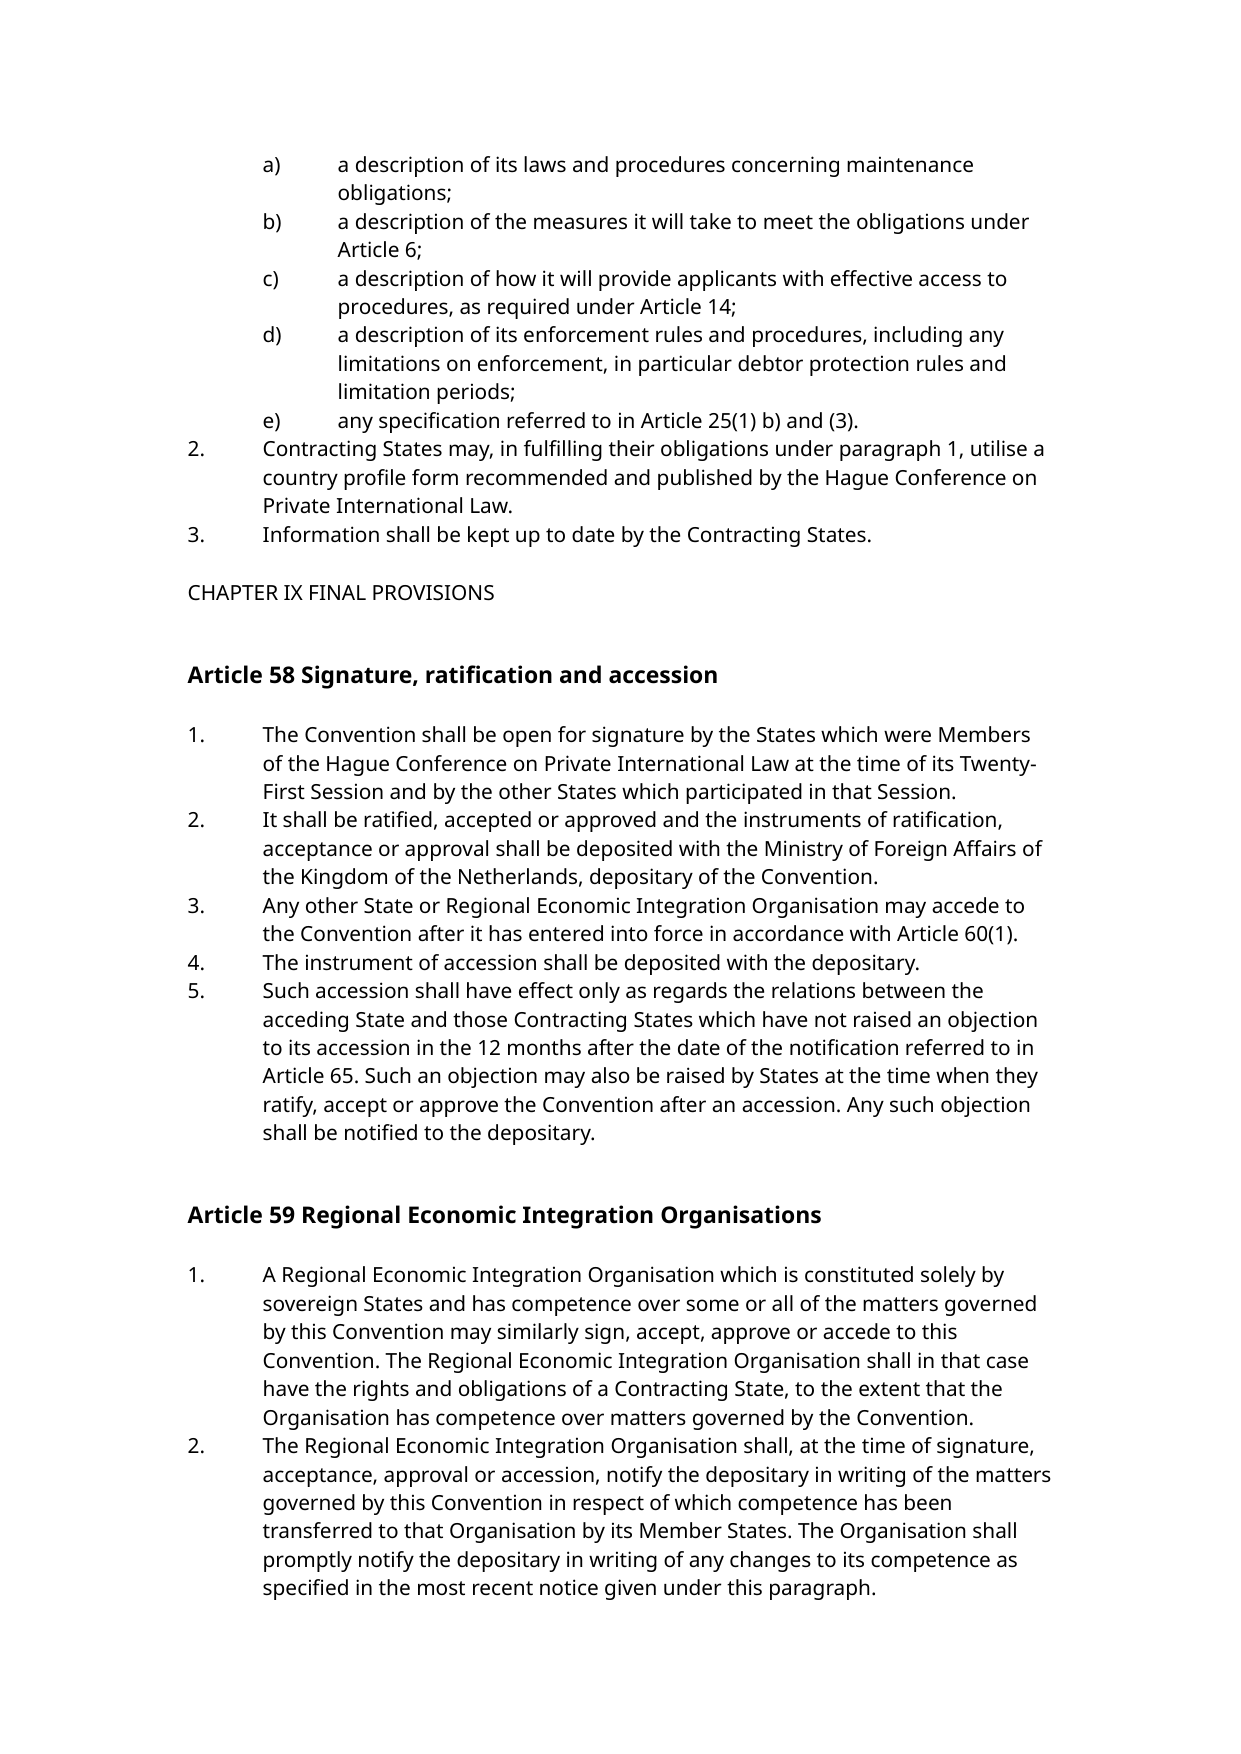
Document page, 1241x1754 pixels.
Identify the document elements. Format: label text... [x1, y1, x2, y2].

list a description of the measures it will take to meet the obligations under Article 6; [262, 207, 1053, 264]
list any specification referred to in Article 25(1) b) and (3). [262, 406, 1053, 434]
list a description of its enforcement rules and procedures, including any limitations on enforcement, in particular debtor protection rules and limitation periods; [262, 321, 1053, 406]
subtitle CHAPTER IX FINAL PROVISIONS [187, 578, 1053, 607]
subtitle Article 59 Regional Economic Integration Organisations [187, 1199, 1053, 1231]
list Information shall be kept up to date by the Contracting States. [187, 520, 1053, 548]
list It shall be ratified, accepted or approved and the instruments of ratification, acceptance or approval shall be deposited with the Ministry of Foreign Affairs of the Kingdom of the Netherlands, depositary of the Convention. [187, 806, 1053, 891]
list a description of how it will provide applicants with effective access to procedures, as required under Article 14; [262, 264, 1053, 321]
list Any other State or Regional Economic Integration Organisation may accede to the Convention after it has entered into force in accordance with Article 60(1). [187, 891, 1053, 948]
list Such accession shall have effect only as regards the relations between the acceding State and those Contracting States which have not raised an objection to its accession in the 12 months after the date of the notification referred to in Article 65. Such an objection may also be raised by States at the time when they ratify, accept or approve the Convention after an accession. Any such objection shall be notified to the depositary. [187, 976, 1053, 1147]
list The instrument of accession shall be deposited with the depositary. [187, 948, 1053, 976]
list Contracting States may, in fulfilling their obligations under paragraph 1, utilise a country profile form recommended and published by the Hague Conference on Private International Law. [187, 434, 1053, 520]
list The Convention shall be open for signature by the States which were Members of the Hague Conference on Private International Law at the time of its Twenty-First Session and by the other States which participated in that Session. [187, 720, 1053, 806]
list a description of its laws and procedures concerning maintenance obligations; [262, 150, 1053, 207]
list A Regional Economic Integration Organisation which is constituted solely by sovereign States and has competence over some or all of the matters governed by this Convention may similarly sign, accept, approve or accede to this Convention. The Regional Economic Integration Organisation shall in that case have the rights and obligations of a Contracting State, to the extent that the Organisation has competence over matters governed by the Convention. [187, 1261, 1053, 1431]
list The Regional Economic Integration Organisation shall, at the time of signature, acceptance, approval or accession, notify the depositary in writing of the matters governed by this Convention in respect of which competence has been transferred to that Organisation by its Member States. The Organisation shall promptly notify the depositary in writing of any changes to its competence as specified in the most recent notice given under this paragraph. [187, 1431, 1053, 1602]
subtitle Article 58 Signature, ratification and accession [187, 659, 1053, 690]
